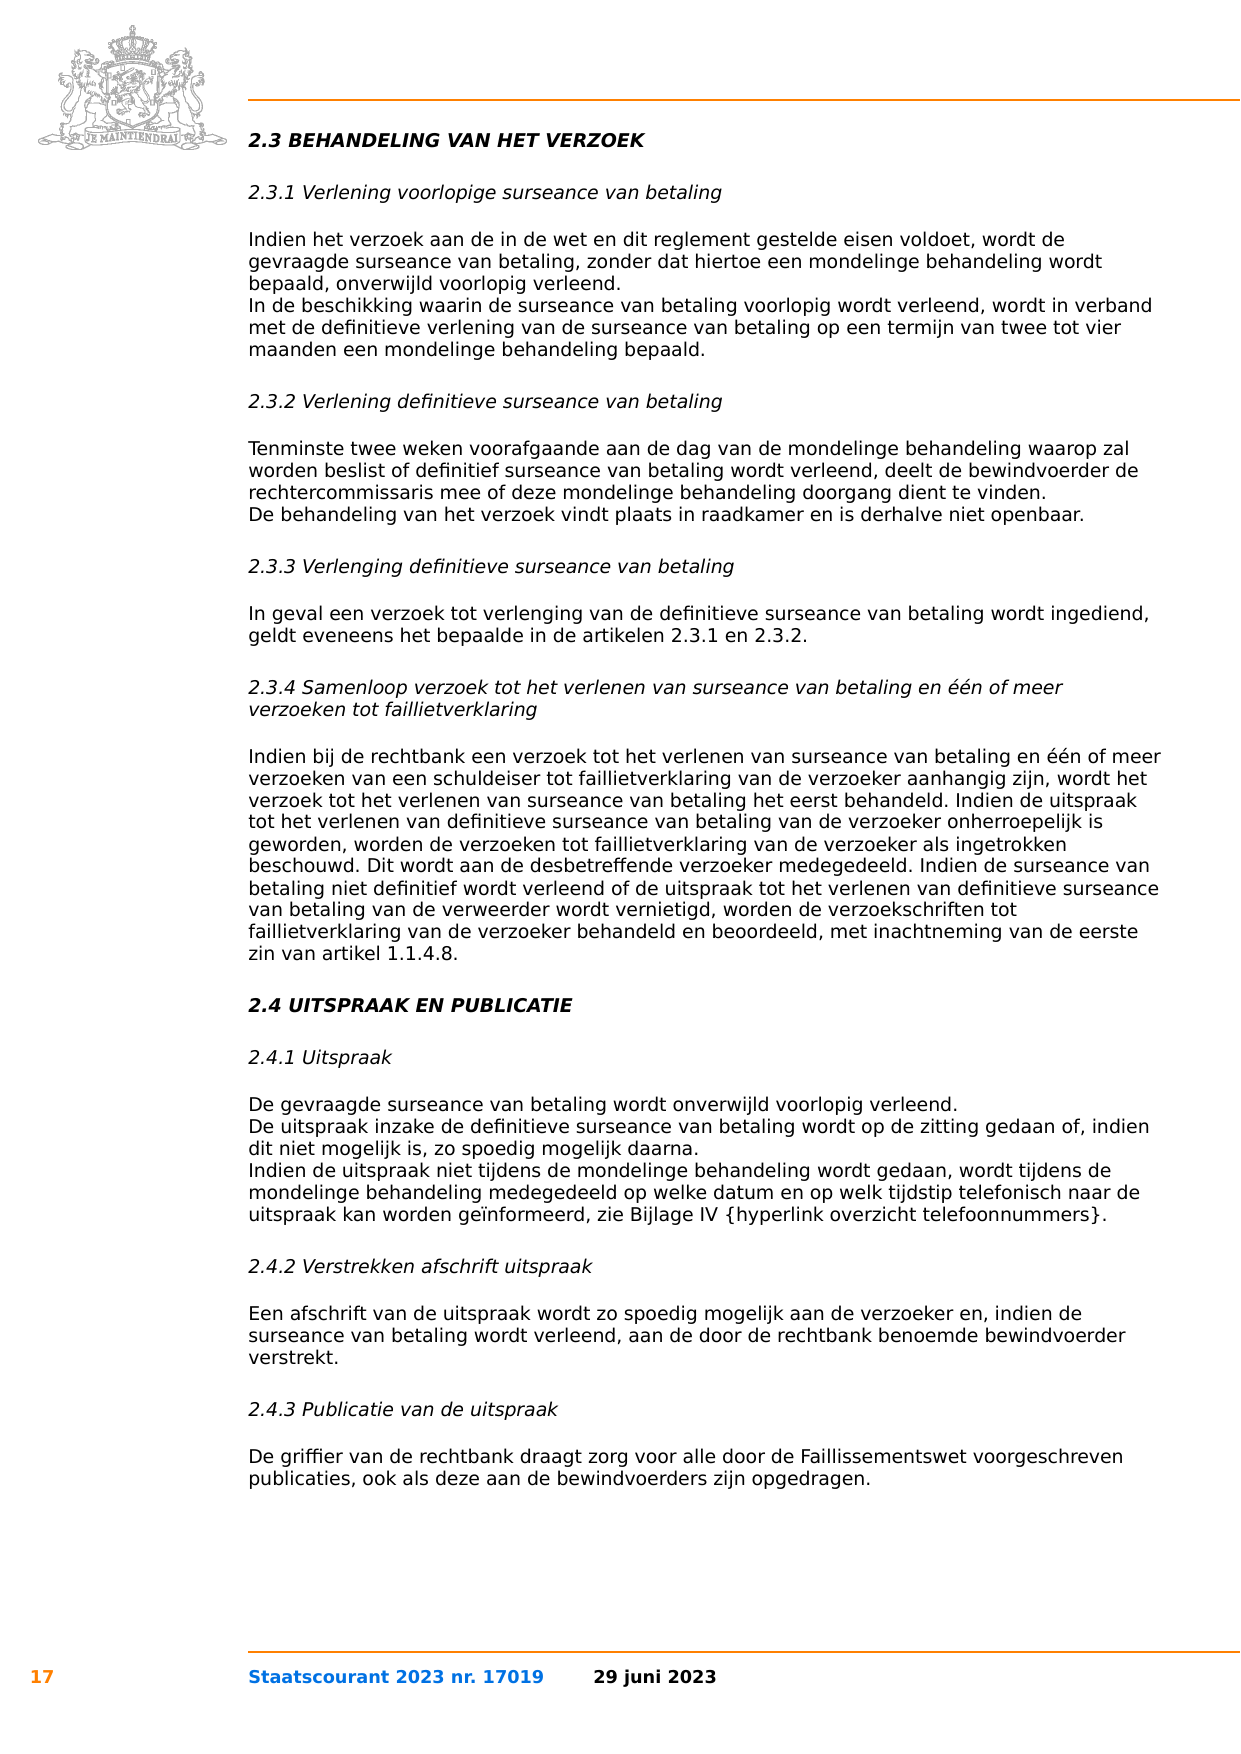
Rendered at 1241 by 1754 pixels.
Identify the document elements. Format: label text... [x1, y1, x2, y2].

subtitle 2.3.3 Verlenging definitieve surseance van betaling [248, 556, 1163, 578]
subtitle 2.4.3 Publicatie van de uitspraak [248, 1399, 1163, 1421]
subtitle 2.3 BEHANDELING VAN HET VERZOEK [248, 130, 1163, 152]
text In de beschikking waarin de surseance van betaling voorlopig wordt verleend, wordt in verband met de definitieve verlening van de surseance van betaling op een termijn van twee tot vier maanden een mondelinge behandeling bepaald. [248, 295, 1163, 361]
text Een afschrift van de uitspraak wordt zo spoedig mogelijk aan de verzoeker en, indien de surseance van betaling wordt verleend, aan de door de rechtbank benoemde bewindvoerder verstrekt. [248, 1303, 1163, 1369]
subtitle 2.4.1 Uitspraak [248, 1047, 1163, 1069]
text Indien het verzoek aan de in de wet en dit reglement gestelde eisen voldoet, wordt de gevraagde surseance van betaling, zonder dat hiertoe een mondelinge behandeling wordt bepaald, onverwijld voorlopig verleend. [248, 229, 1163, 295]
subtitle 2.3.4 Samenloop verzoek tot het verlenen van surseance van betaling en één of meer verzoeken tot faillietverklaring [248, 677, 1163, 721]
text Indien de uitspraak niet tijdens de mondelinge behandeling wordt gedaan, wordt tijdens de mondelinge behandeling medegedeeld op welke datum en op welk tijdstip telefonisch naar de uitspraak kan worden geïnformeerd, zie Bijlage IV {hyperlink overzicht telefoonnummers}. [248, 1160, 1163, 1226]
text Indien bij de rechtbank een verzoek tot het verlenen van surseance van betaling en één of meer verzoeken van een schuldeiser tot faillietverklaring van de verzoeker aanhangig zijn, wordt het verzoek tot het verlenen van surseance van betaling het eerst behandeld. Indien de uitspraak tot het verlenen van definitieve surseance van betaling van de verzoeker onherroepelijk is geworden, worden de verzoeken tot faillietverklaring van de verzoeker als ingetrokken beschouwd. Dit wordt aan de desbetreffende verzoeker medegedeeld. Indien de surseance van betaling niet definitief wordt verleend of de uitspraak tot het verlenen van definitieve surseance van betaling van de verweerder wordt vernietigd, worden de verzoekschriften tot faillietverklaring van de verzoeker behandeld en beoordeeld, met inachtneming van de eerste zin van artikel 1.1.4.8. [248, 746, 1163, 965]
text De uitspraak inzake de definitieve surseance van betaling wordt op de zitting gedaan of, indien dit niet mogelijk is, zo spoedig mogelijk daarna. [248, 1116, 1163, 1160]
picture [38, 25, 227, 150]
text In geval een verzoek tot verlenging van de definitieve surseance van betaling wordt ingediend, geldt eveneens het bepaalde in de artikelen 2.3.1 en 2.3.2. [248, 603, 1163, 647]
text Tenminste twee weken voorafgaande aan de dag van de mondelinge behandeling waarop zal worden beslist of definitief surseance van betaling wordt verleend, deelt de bewindvoerder de rechtercommissaris mee of deze mondelinge behandeling doorgang dient te vinden. [248, 438, 1163, 504]
text De gevraagde surseance van betaling wordt onverwijld voorlopig verleend. [248, 1094, 1163, 1116]
subtitle 2.3.2 Verlening definitieve surseance van betaling [248, 391, 1163, 413]
subtitle 2.3.1 Verlening voorlopige surseance van betaling [248, 182, 1163, 204]
subtitle 2.4.2 Verstrekken afschrift uitspraak [248, 1256, 1163, 1278]
text De griffier van de rechtbank draagt zorg voor alle door de Faillissementswet voorgeschreven publicaties, ook als deze aan de bewindvoerders zijn opgedragen. [248, 1446, 1163, 1490]
subtitle 2.4 UITSPRAAK EN PUBLICATIE [248, 995, 1163, 1017]
text De behandeling van het verzoek vindt plaats in raadkamer en is derhalve niet openbaar. [248, 504, 1163, 526]
